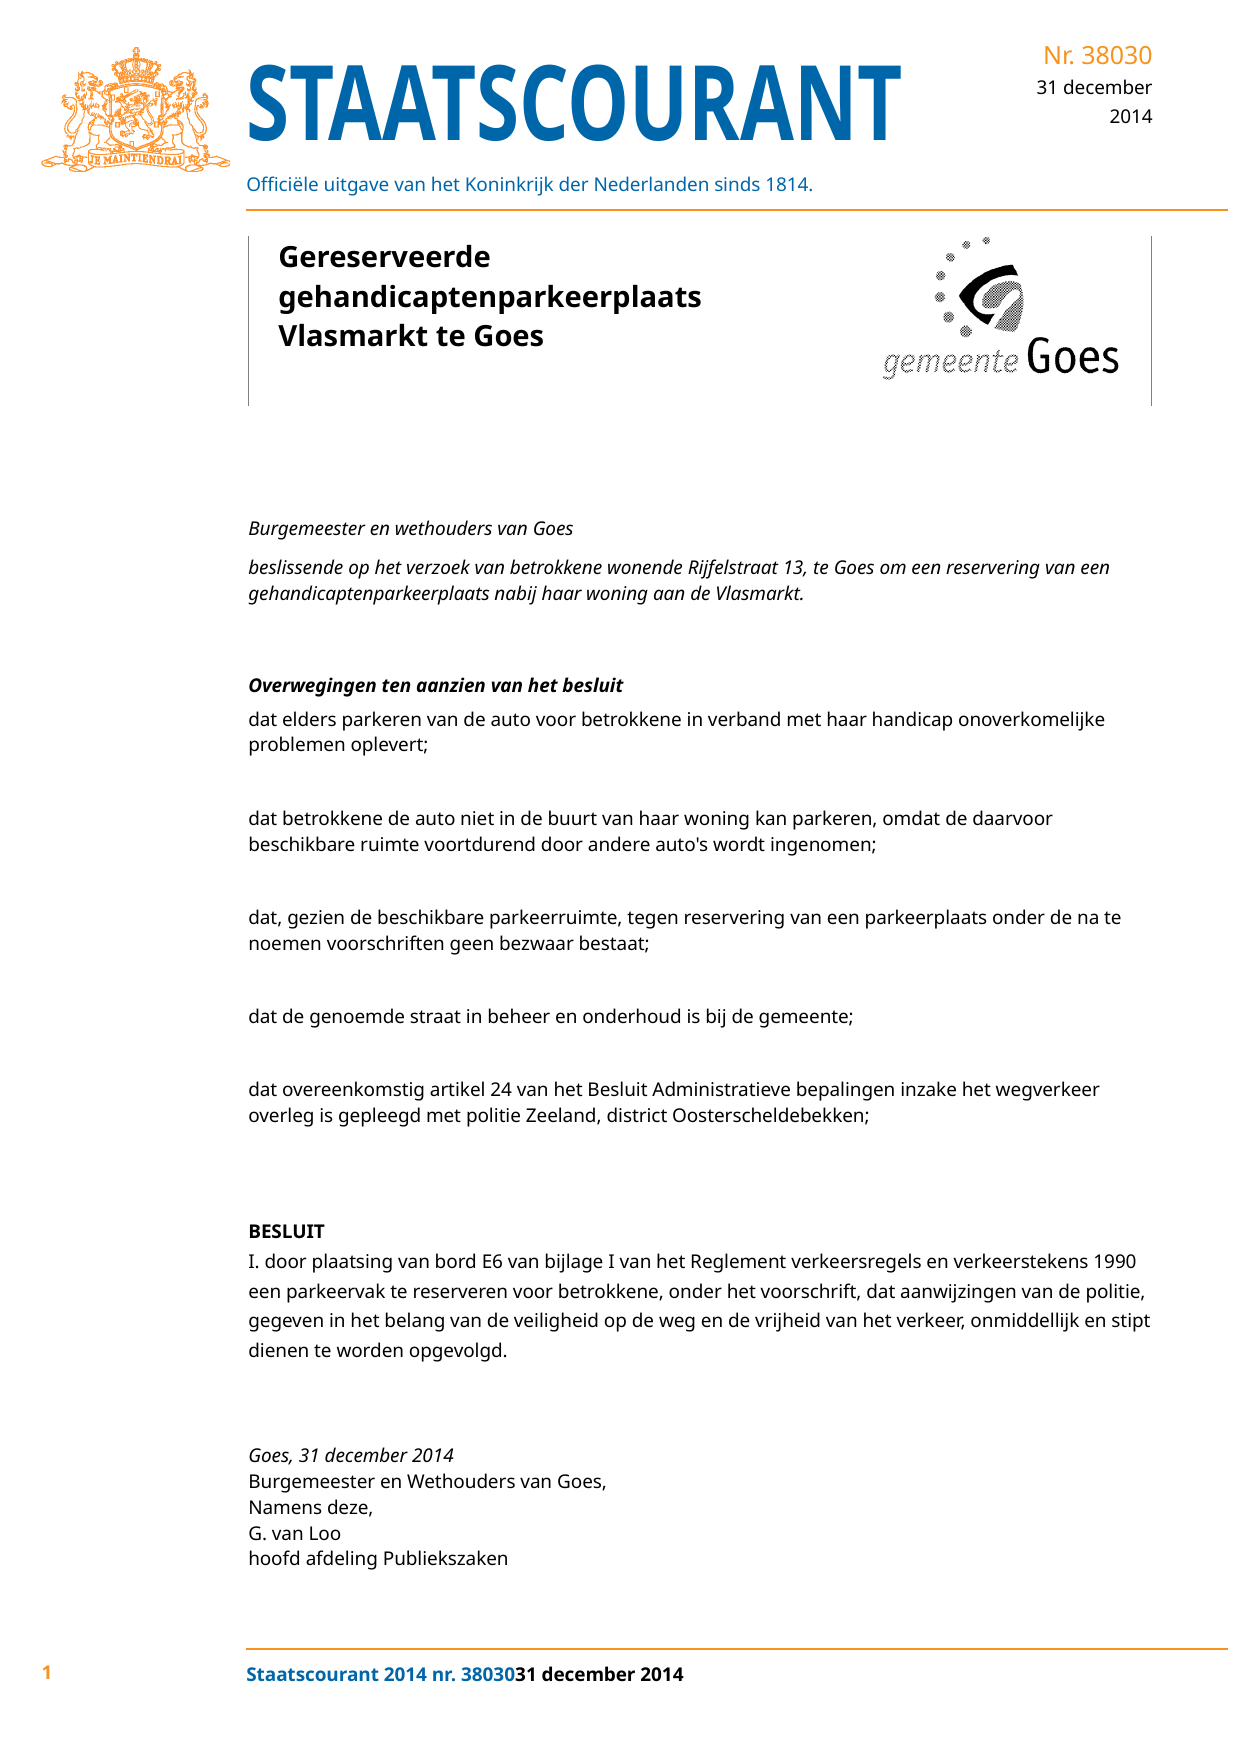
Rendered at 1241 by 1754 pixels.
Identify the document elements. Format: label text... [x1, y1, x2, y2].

text hoofd afdeling Publiekszaken [248, 1546, 1152, 1571]
text I. door plaatsing van bord E6 van bijlage I van het Reglement verkeersregels en verkeerstekens 1990 een parkeervak te reserveren voor betrokkene, onder het voorschrift, dat aanwijzingen van de politie, gegeven in het belang van de veiligheid op de weg en de vrijheid van het verkeer, onmiddellijk en stipt dienen te worden opgevolgd. [248, 1248, 1152, 1363]
text dat elders parkeren van de auto voor betrokkene in verband met haar handicap onoverkomelijke problemen oplevert; [248, 706, 1152, 757]
table_header [850, 236, 1151, 406]
text Burgemeester en wethouders van Goes [248, 515, 1152, 541]
text beslissende op het verzoek van betrokkene wonende Rijfelstraat 13, te Goes om een reservering van een gehandicaptenparkeerplaats nabij haar woning aan de Vlasmarkt. [248, 554, 1152, 606]
picture [41, 47, 231, 172]
text Namens deze, [248, 1494, 1152, 1520]
text dat de genoemde straat in beheer en onderhoud is bij de gemeente; [248, 1003, 1152, 1029]
text dat, gezien de beschikbare parkeerruimte, tegen reservering van een parkeerplaats onder de na te noemen voorschriften geen bezwaar bestaat; [248, 904, 1152, 956]
text Burgemeester en Wethouders van Goes, [248, 1468, 1152, 1494]
text BESLUIT [248, 1219, 1152, 1244]
text dat betrokkene de auto niet in de buurt van haar woning kan parkeren, omdat de daarvoor beschikbare ruimte voortdurend door andere auto's wordt ingenomen; [248, 805, 1152, 856]
text Goes, 31 december 2014 [248, 1443, 1152, 1468]
text dat overeenkomstig artikel 24 van het Besluit Administratieve bepalingen inzake het wegverkeer overleg is gepleegd met politie Zeeland, district Oosterscheldebekken; [248, 1076, 1152, 1128]
text G. van Loo [248, 1520, 1152, 1546]
text Overwegingen ten aanzien van het besluit [248, 672, 1152, 698]
table_header Gereserveerde gehandicaptenparkeerplaats Vlasmarkt te Goes [249, 236, 850, 406]
picture [882, 236, 1119, 380]
